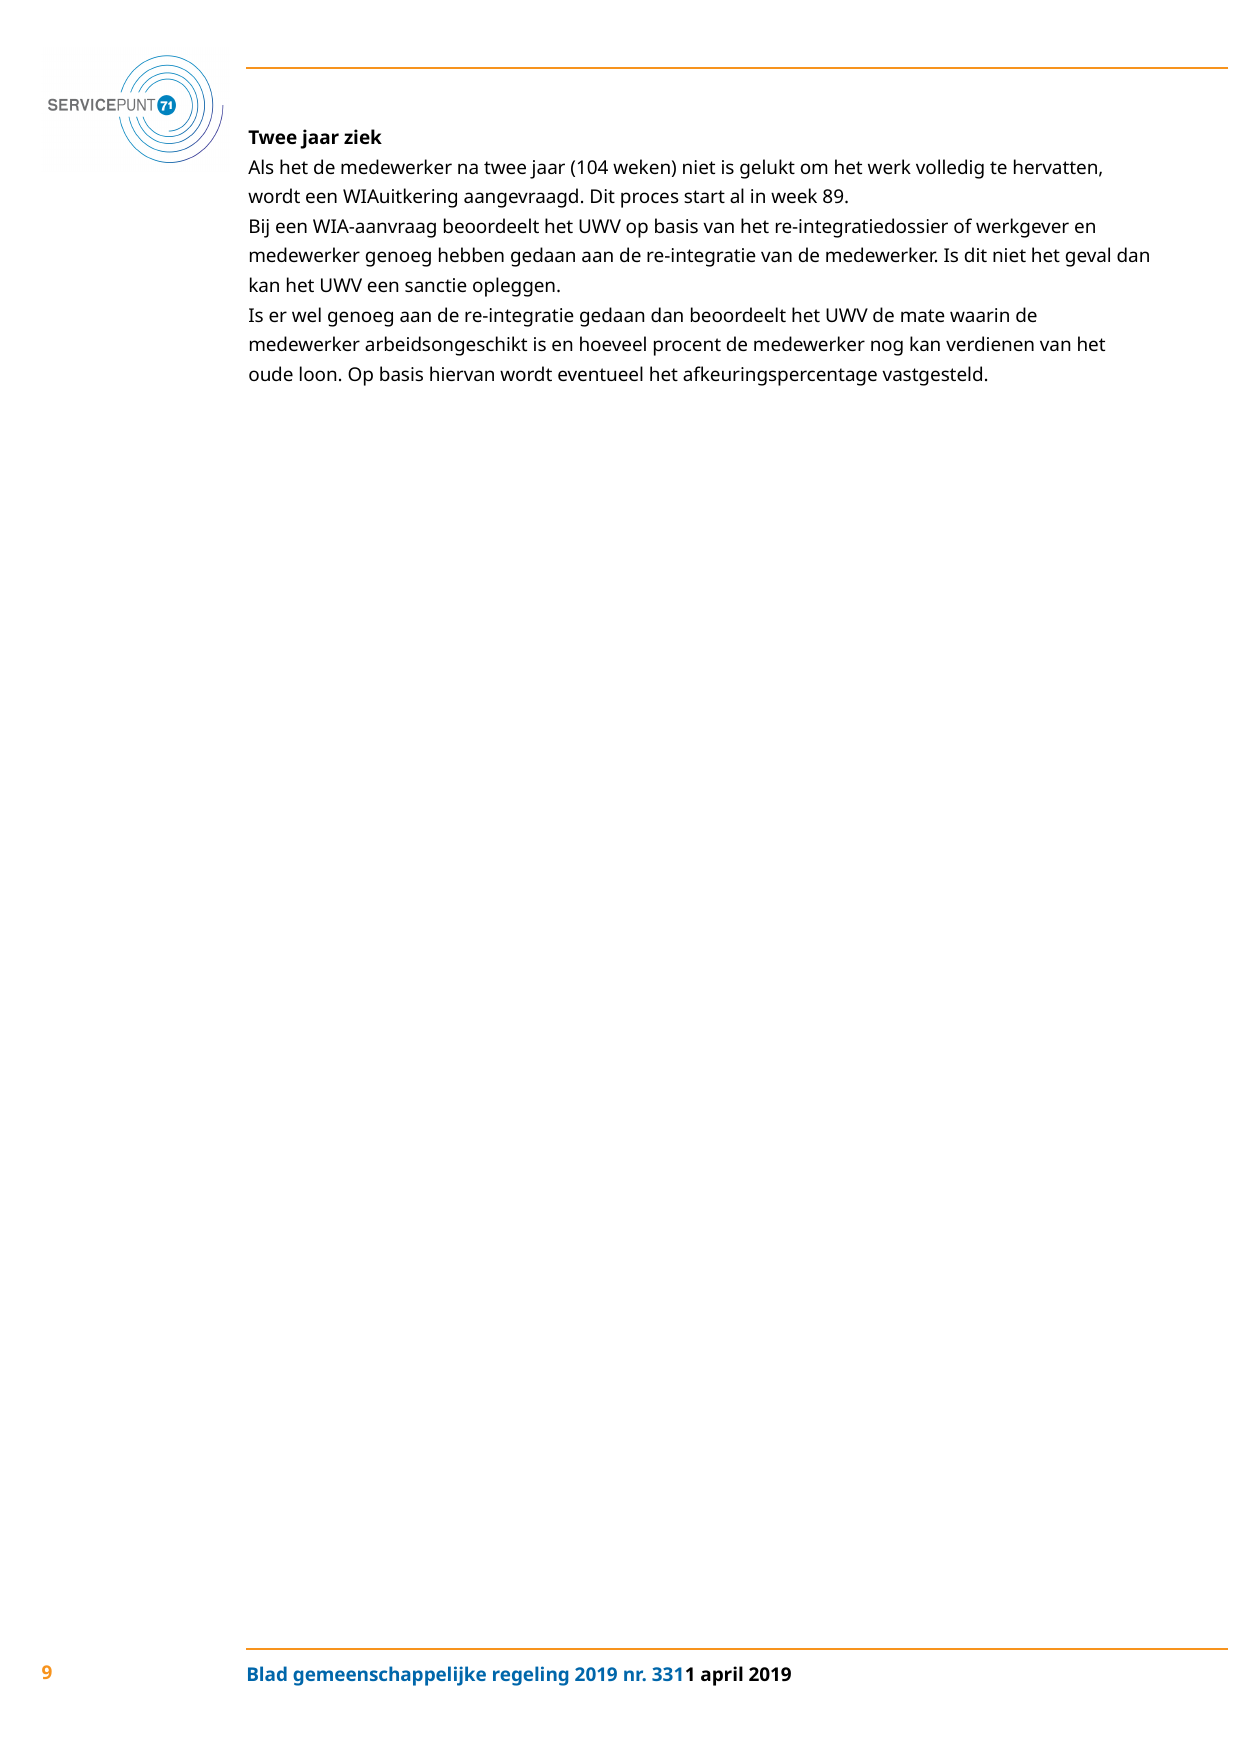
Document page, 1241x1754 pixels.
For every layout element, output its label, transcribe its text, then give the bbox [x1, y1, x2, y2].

text Is er wel genoeg aan de re-integratie gedaan dan beoordeelt het UWV de mate waarin de medewerker arbeidsongeschikt is en hoeveel procent de medewerker nog kan verdienen van het oude loon. Op basis hiervan wordt eventueel het afkeuringspercentage vastgesteld. [248, 302, 1152, 387]
picture [41, 47, 231, 172]
text Twee jaar ziek [248, 124, 1152, 150]
text Als het de medewerker na twee jaar (104 weken) niet is gelukt om het werk volledig te hervatten, wordt een WIA­uitkering aangevraagd. Dit proces start al in week 89. [248, 154, 1152, 209]
text Bij een WIA-aanvraag beoordeelt het UWV op basis van het re-integratiedossier of werkgever en medewerker genoeg hebben gedaan aan de re-integratie van de medewerker. Is dit niet het geval dan kan het UWV een sanctie opleggen. [248, 213, 1152, 298]
